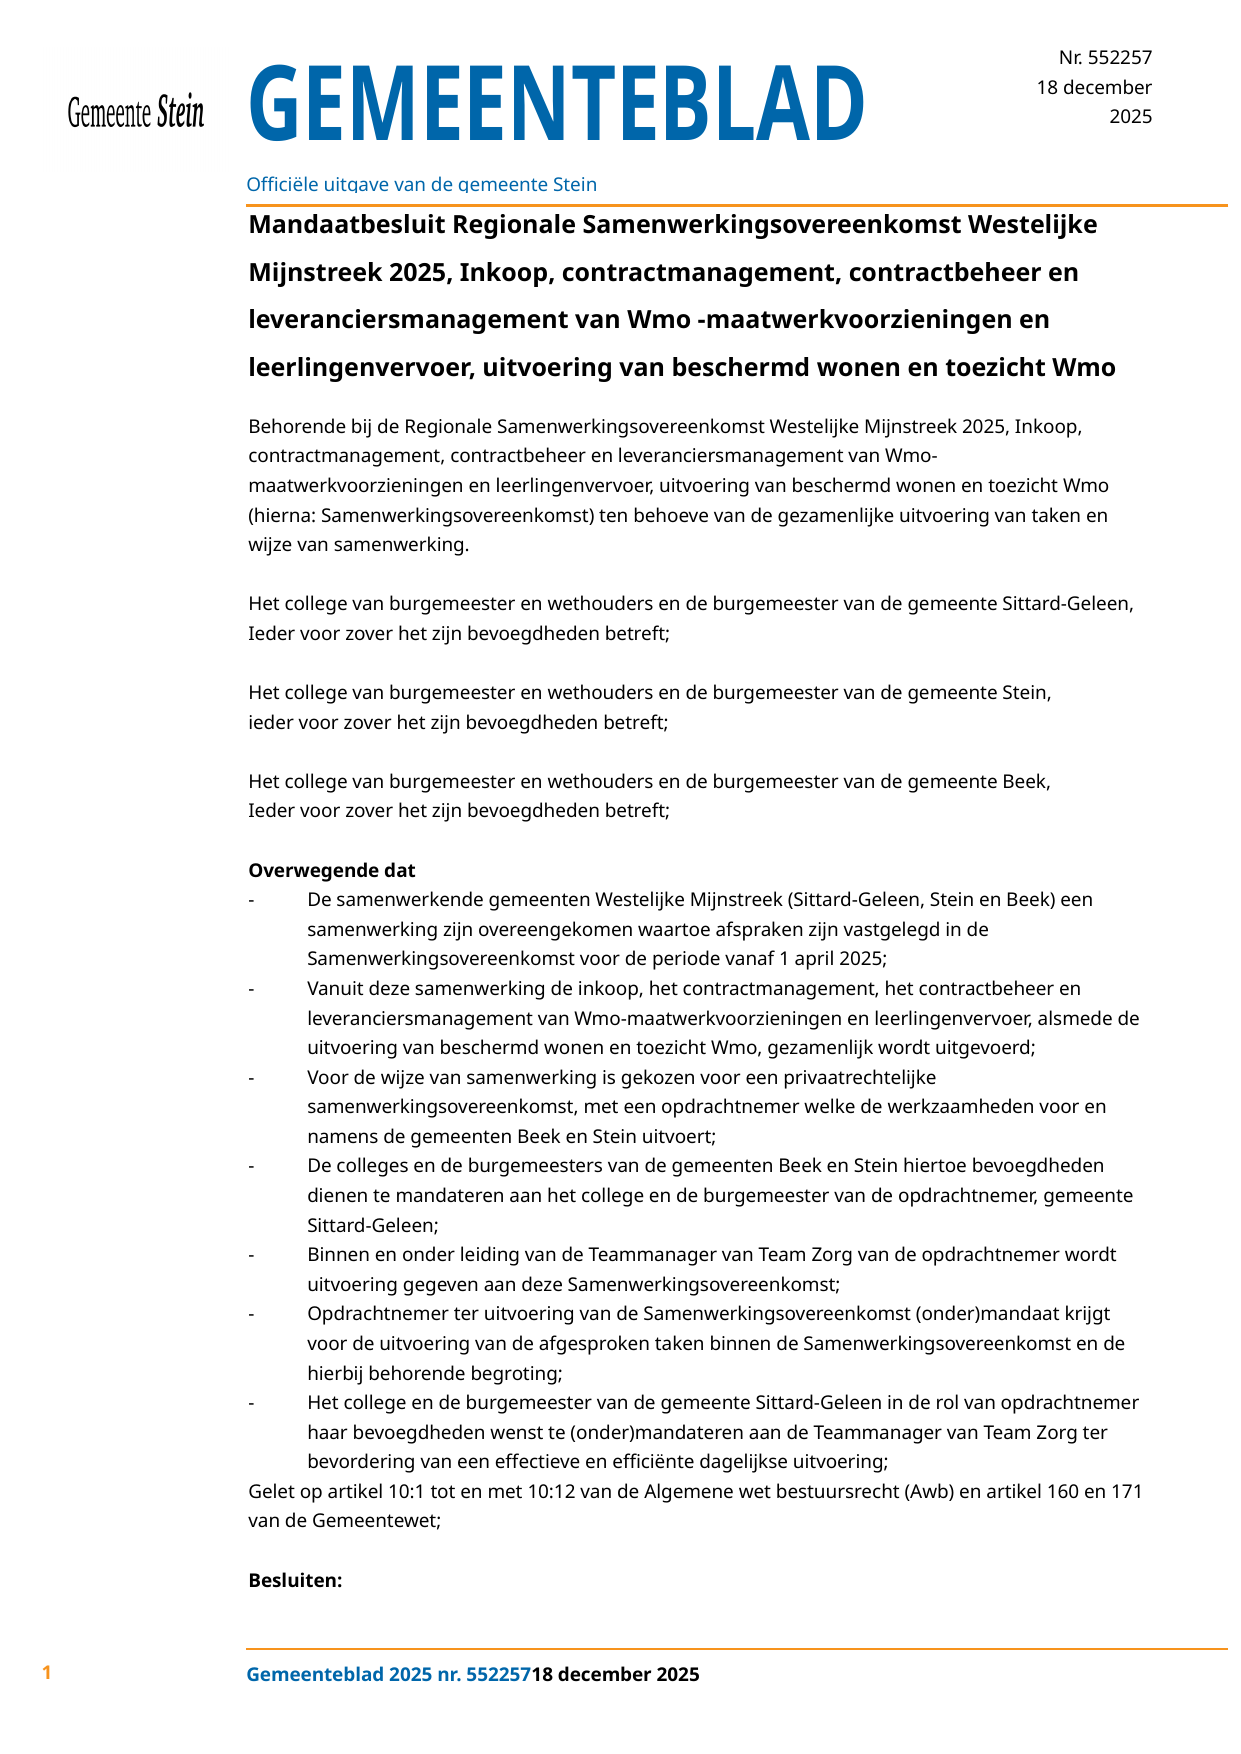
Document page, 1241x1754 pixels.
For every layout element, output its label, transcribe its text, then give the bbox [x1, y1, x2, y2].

text Besluiten: [248, 1567, 1152, 1593]
list De samenwerkende gemeenten Westelijke Mijnstreek (Sittard-Geleen, Stein en Beek) een samenwerking zijn overeengekomen waartoe afspraken zijn vastgelegd in de Samenwerkingsovereenkomst voor de periode vanaf 1 april 2025; [248, 886, 1152, 971]
text ieder voor zover het zijn bevoegdheden betreft; [248, 709, 1152, 735]
list Binnen en onder leiding van de Teammanager van Team Zorg van de opdrachtnemer wordt uitvoering gegeven aan deze Samenwerkingsovereenkomst; [248, 1241, 1152, 1297]
text Het college van burgemeester en wethouders en de burgemeester van de gemeente Stein, [248, 679, 1152, 705]
picture [41, 47, 231, 172]
text Het college van burgemeester en wethouders en de burgemeester van de gemeente Sittard-Geleen, [248, 591, 1152, 616]
list Voor de wijze van samenwerking is gekozen voor een privaatrechtelijke samenwerkingsovereenkomst, met een opdrachtnemer welke de werkzaamheden voor en namens de gemeenten Beek en Stein uitvoert; [248, 1064, 1152, 1149]
text Het college van burgemeester en wethouders en de burgemeester van de gemeente Beek, [248, 768, 1152, 794]
text Ieder voor zover het zijn bevoegdheden betreft; [248, 798, 1152, 823]
list De colleges en de burgemeesters van de gemeenten Beek en Stein hiertoe bevoegdheden dienen te mandateren aan het college en de burgemeester van de opdrachtnemer, gemeente Sittard-Geleen; [248, 1153, 1152, 1238]
list Het college en de burgemeester van de gemeente Sittard-Geleen in de rol van opdrachtnemer haar bevoegdheden wenst te (onder)mandateren aan de Teammanager van Team Zorg ter bevordering van een effectieve en efficiënte dagelijkse uitvoering; [248, 1389, 1152, 1474]
text Overwegende dat [248, 857, 1152, 883]
text Gelet op artikel 10:1 tot en met 10:12 van de Algemene wet bestuursrecht (Awb) en artikel 160 en 171 van de Gemeentewet; [248, 1478, 1152, 1533]
text Behorende bij de Regionale Samenwerkingsovereenkomst Westelijke Mijnstreek 2025, Inkoop, contractmanagement, contractbeheer en leveranciersmanagement van Wmo-maatwerkvoorzieningen en leerlingenvervoer, uitvoering van beschermd wonen en toezicht Wmo (hierna: Samenwerkingsovereenkomst) ten behoeve van de gezamenlijke uitvoering van taken en wijze van samenwerking. [248, 413, 1152, 557]
text Mandaatbesluit Regionale Samenwerkingsovereenkomst Westelijke Mijnstreek 2025, Inkoop, contractmanagement, contractbeheer en leveranciersmanagement van Wmo -maatwerkvoorzieningen en leerlingenvervoer, uitvoering van beschermd wonen en toezicht Wmo [248, 207, 1152, 384]
list Opdrachtnemer ter uitvoering van de Samenwerkingsovereenkomst (onder)mandaat krijgt voor de uitvoering van de afgesproken taken binnen de Samenwerkingsovereenkomst en de hierbij behorende begroting; [248, 1301, 1152, 1386]
list Vanuit deze samenwerking de inkoop, het contractmanagement, het contractbeheer en leveranciersmanagement van Wmo-maatwerkvoorzieningen en leerlingenvervoer, alsmede de uitvoering van beschermd wonen en toezicht Wmo, gezamenlijk wordt uitgevoerd; [248, 975, 1152, 1060]
text Ieder voor zover het zijn bevoegdheden betreft; [248, 620, 1152, 646]
